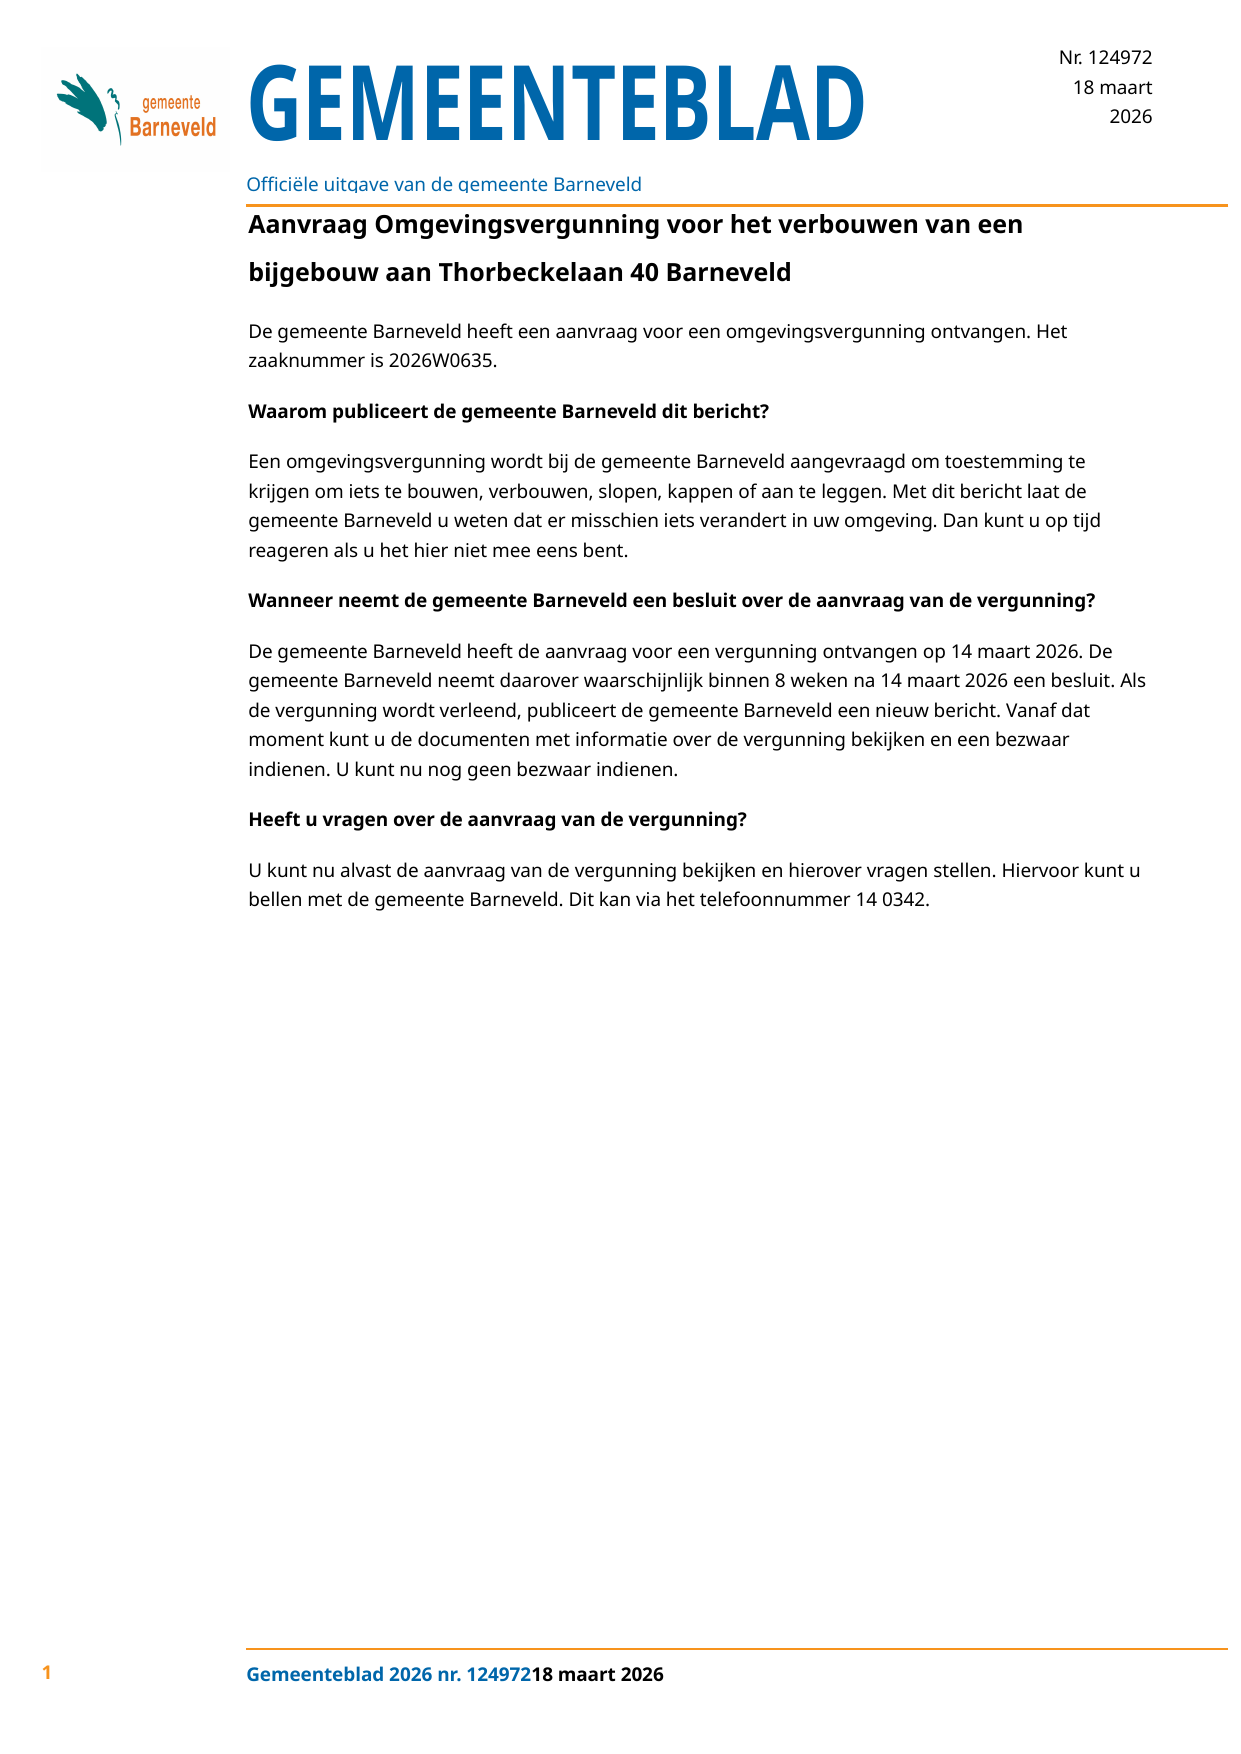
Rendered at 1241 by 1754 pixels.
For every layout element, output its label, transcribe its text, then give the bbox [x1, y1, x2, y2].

text Aanvraag Omgevingsvergunning voor het verbouwen van een bijgebouw aan Thorbeckelaan 40 Barneveld [248, 207, 1152, 288]
text Wanneer neemt de gemeente Barneveld een besluit over de aanvraag van de vergunning? [248, 587, 1152, 613]
text Een omgevingsvergunning wordt bij de gemeente Barneveld aangevraagd om toestemming te krijgen om iets te bouwen, verbouwen, slopen, kappen of aan te leggen. Met dit bericht laat de gemeente Barneveld u weten dat er misschien iets verandert in uw omgeving. Dan kunt u op tijd reageren als u het hier niet mee eens bent. [248, 448, 1152, 563]
text De gemeente Barneveld heeft de aanvraag voor een vergunning ontvangen op 14 maart 2026. De gemeente Barneveld neemt daarover waarschijnlijk binnen 8 weken na 14 maart 2026 een besluit. Als de vergunning wordt verleend, publiceert de gemeente Barneveld een nieuw bericht. Vanaf dat moment kunt u de documenten met informatie over de vergunning bekijken en een bezwaar indienen. U kunt nu nog geen bezwaar indienen. [248, 638, 1152, 782]
text U kunt nu alvast de aanvraag van de vergunning bekijken en hierover vragen stellen. Hiervoor kunt u bellen met de gemeente Barneveld. Dit kan via het telefoonnummer 14 0342. [248, 857, 1152, 912]
text Heeft u vragen over de aanvraag van de vergunning? [248, 807, 1152, 832]
picture [41, 47, 231, 172]
text De gemeente Barneveld heeft een aanvraag voor een omgevingsvergunning ontvangen. Het zaaknummer is 2026W0635. [248, 318, 1152, 373]
text Waarom publiceert de gemeente Barneveld dit bericht? [248, 398, 1152, 424]
